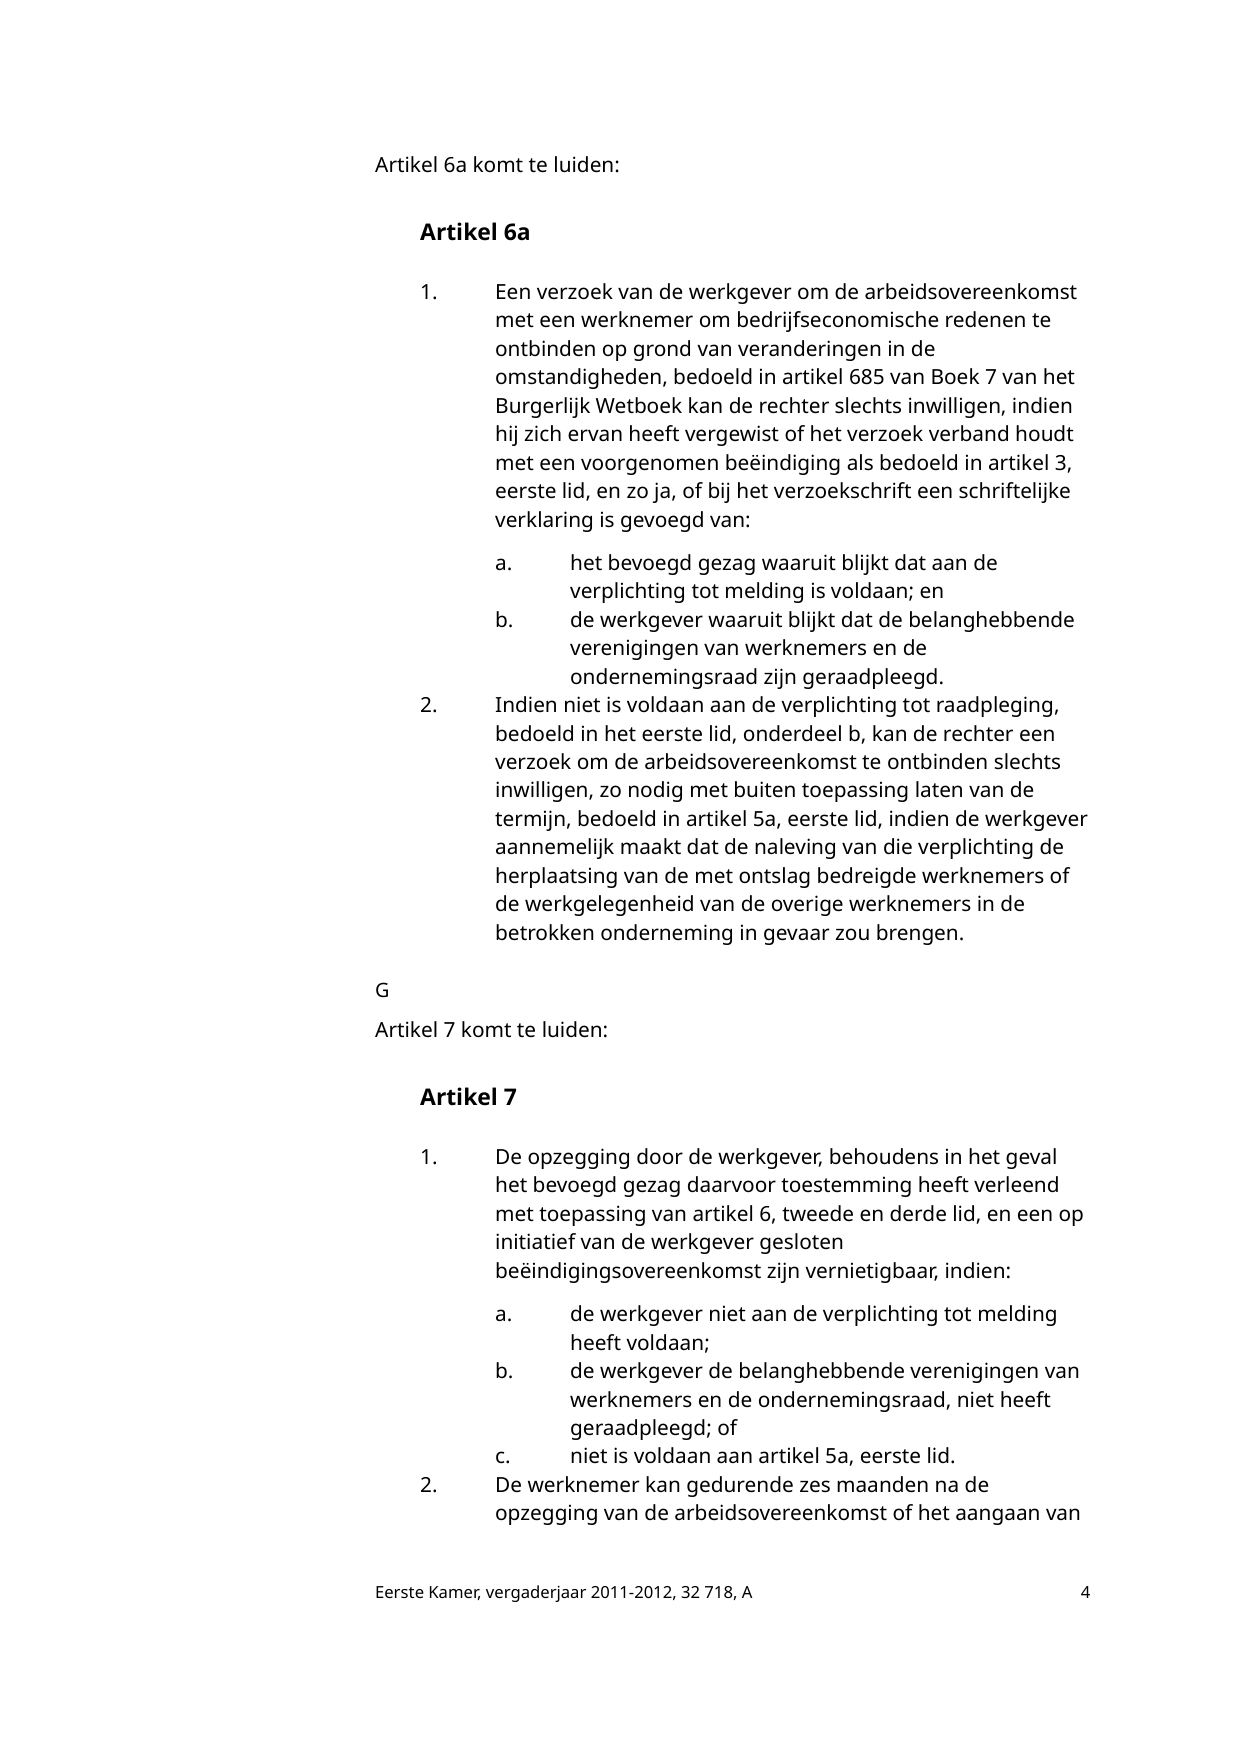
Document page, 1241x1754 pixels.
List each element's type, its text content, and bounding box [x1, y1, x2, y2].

subtitle Artikel 6a [420, 216, 1090, 247]
list de werkgever waaruit blijkt dat de belanghebbende verenigingen van werknemers en de ondernemingsraad zijn geraadpleegd. [495, 605, 1090, 690]
list Een verzoek van de werkgever om de arbeidsovereenkomst met een werknemer om bedrijfseconomische redenen te ontbinden op grond van veranderingen in de omstandigheden, bedoeld in artikel 685 van Boek 7 van het Burgerlijk Wetboek kan de rechter slechts inwilligen, indien hij zich ervan heeft vergewist of het verzoek verband houdt met een voorgenomen beëindiging als bedoeld in artikel 3, eerste lid, en zo ja, of bij het verzoekschrift een schriftelijke verklaring is gevoegd van: [420, 277, 1090, 533]
text Artikel 6a komt te luiden: [375, 150, 1090, 178]
text Artikel 7 komt te luiden: [375, 1015, 1090, 1043]
list Indien niet is voldaan aan de verplichting tot raadpleging, bedoeld in het eerste lid, onderdeel b, kan de rechter een verzoek om de arbeidsovereenkomst te ontbinden slechts inwilligen, zo nodig met buiten toepassing laten van de termijn, bedoeld in artikel 5a, eerste lid, indien de werkgever aannemelijk maakt dat de naleving van die verplichting de herplaatsing van de met ontslag bedreigde werknemers of de werkgelegenheid van de overige werknemers in de betrokken onderneming in gevaar zou brengen. [420, 690, 1090, 946]
list De werknemer kan gedurende zes maanden na de opzegging van de arbeidsovereenkomst of het aangaan van [420, 1470, 1090, 1527]
list de werkgever niet aan de verplichting tot melding heeft voldaan; [495, 1299, 1090, 1356]
text G [375, 976, 1090, 1003]
list niet is voldaan aan artikel 5a, eerste lid. [495, 1442, 1090, 1470]
list De opzegging door de werkgever, behoudens in het geval het bevoegd gezag daarvoor toestemming heeft verleend met toepassing van artikel 6, tweede en derde lid, en een op initiatief van de werkgever gesloten beëindigingsovereenkomst zijn vernietigbaar, indien: [420, 1142, 1090, 1284]
subtitle Artikel 7 [420, 1081, 1090, 1112]
list de werkgever de belanghebbende verenigingen van werknemers en de ondernemingsraad, niet heeft geraadpleegd; of [495, 1356, 1090, 1442]
list het bevoegd gezag waaruit blijkt dat aan de verplichting tot melding is voldaan; en [495, 548, 1090, 605]
